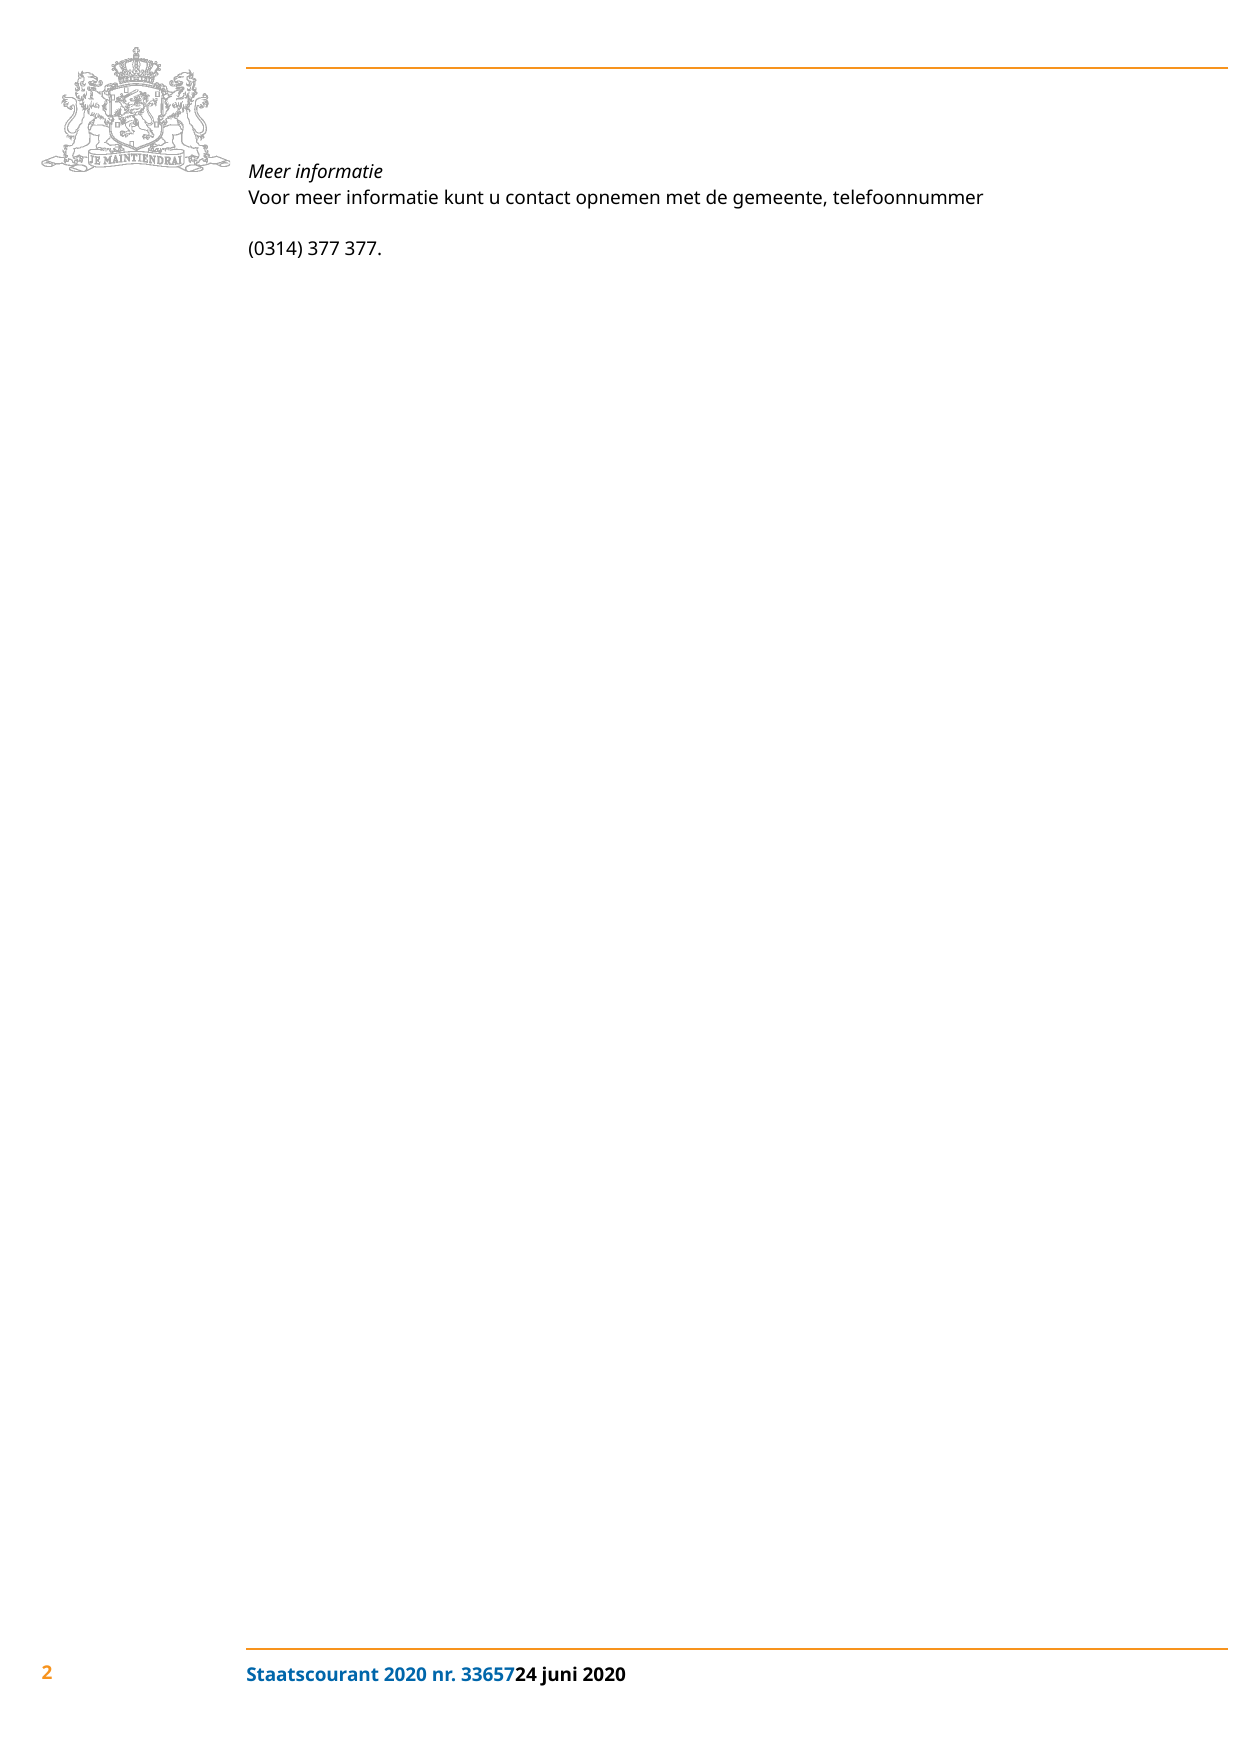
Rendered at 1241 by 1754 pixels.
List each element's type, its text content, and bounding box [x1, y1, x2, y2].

text Meer informatie [248, 159, 1152, 184]
text Voor meer informatie kunt u contact opnemen met de gemeente, telefoonnummer [248, 184, 1152, 210]
text (0314) 377 377. [248, 235, 1152, 261]
picture [41, 47, 231, 172]
